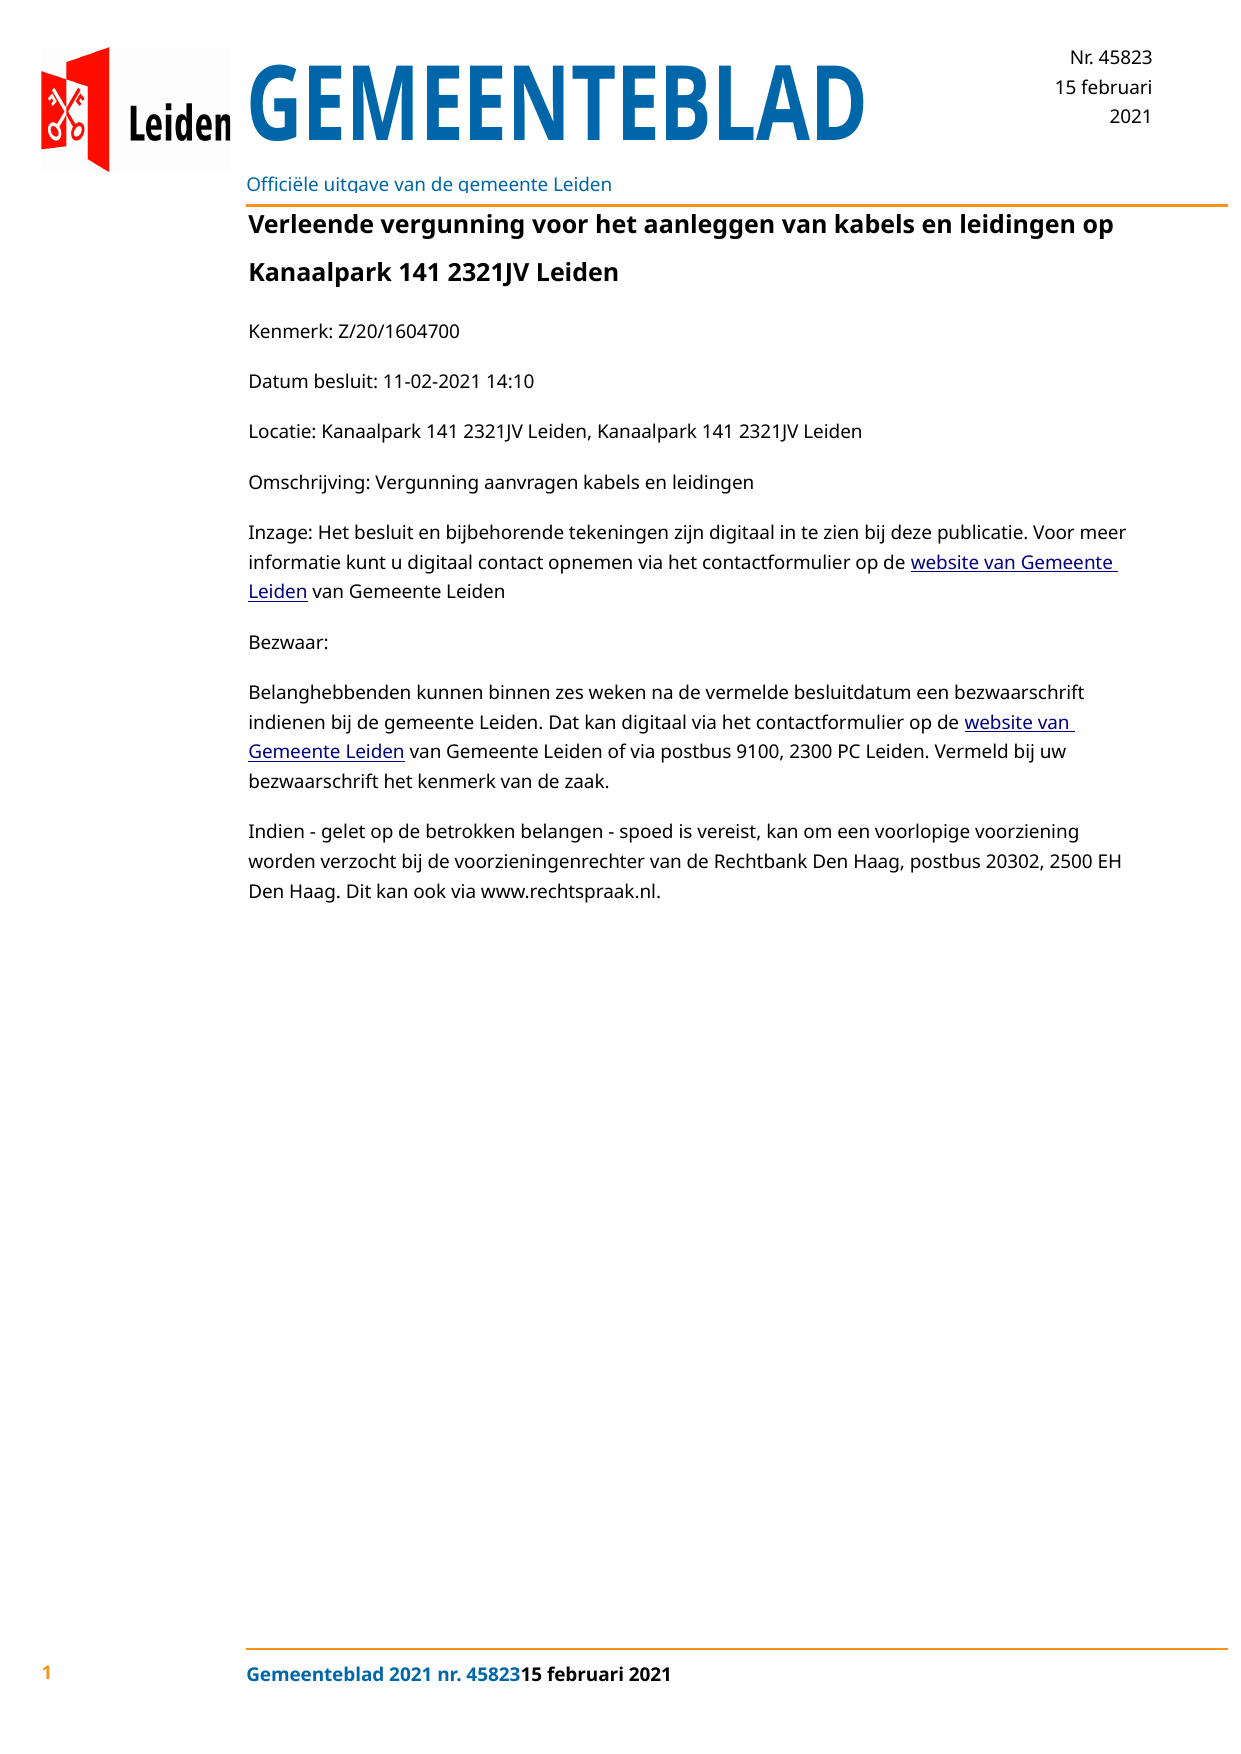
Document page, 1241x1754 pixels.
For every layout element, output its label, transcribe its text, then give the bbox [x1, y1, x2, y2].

text Bezwaar: [248, 629, 1152, 655]
text Omschrijving: Vergunning aanvragen kabels en leidingen [248, 469, 1152, 495]
text Datum besluit: 11-02-2021 14:10 [248, 368, 1152, 394]
text Indien - gelet op de betrokken belangen - spoed is vereist, kan om een voorlopige voorziening worden verzocht bij de voorzieningenrechter van de Rechtbank Den Haag, postbus 20302, 2500 EH Den Haag. Dit kan ook via www.rechtspraak.nl. [248, 819, 1152, 904]
text Belanghebbenden kunnen binnen zes weken na de vermelde besluitdatum een bezwaarschrift indienen bij de gemeente Leiden. Dat kan digitaal via het contactformulier op de website van Gemeente Leiden van Gemeente Leiden of via postbus 9100, 2300 PC Leiden. Vermeld bij uw bezwaarschrift het kenmerk van de zaak. [248, 679, 1152, 794]
text Locatie: Kanaalpark 141 2321JV Leiden, Kanaalpark 141 2321JV Leiden [248, 419, 1152, 444]
text Kenmerk: Z/20/1604700 [248, 318, 1152, 344]
text Verleende vergunning voor het aanleggen van kabels en leidingen op Kanaalpark 141 2321JV Leiden [248, 207, 1152, 288]
text Inzage: Het besluit en bijbehorende tekeningen zijn digitaal in te zien bij deze publicatie. Voor meer informatie kunt u digitaal contact opnemen via het contactformulier op de website van Gemeente Leiden van Gemeente Leiden [248, 519, 1152, 604]
picture [41, 47, 231, 172]
